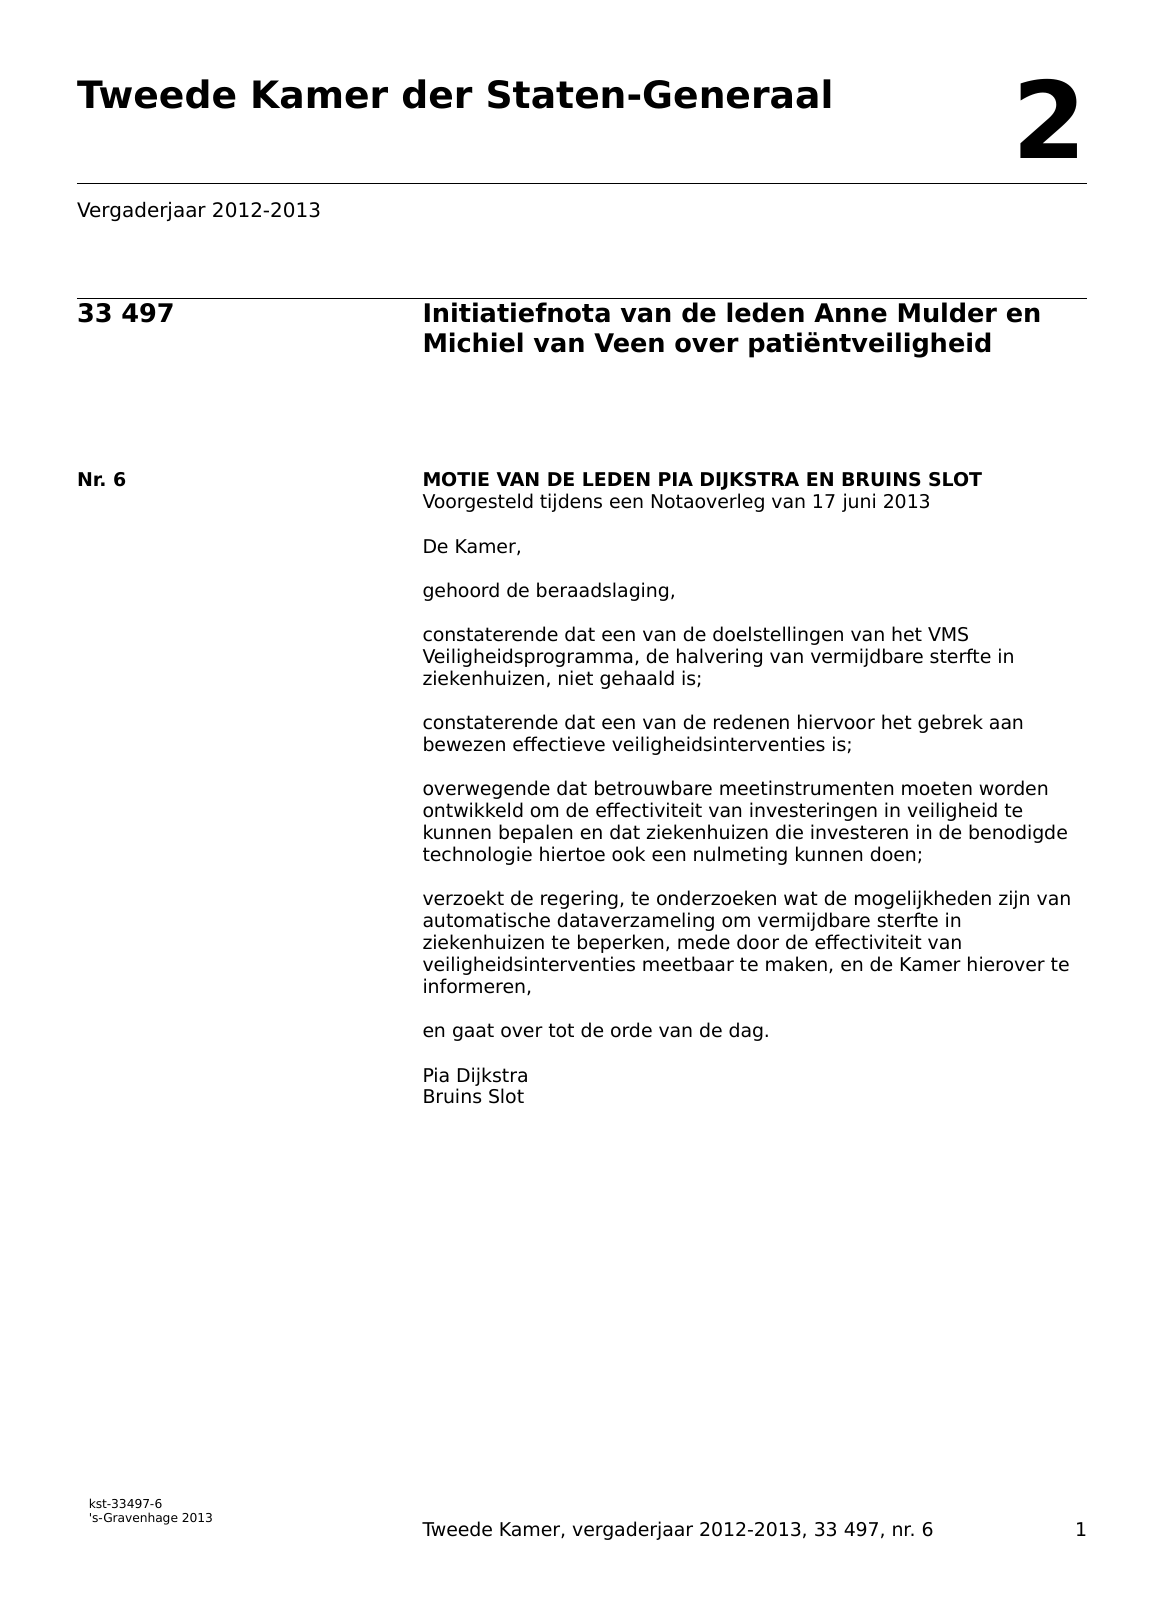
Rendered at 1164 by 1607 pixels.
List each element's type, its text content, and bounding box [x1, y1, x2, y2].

text Bruins Slot [422, 1086, 1087, 1108]
text constaterende dat een van de doelstellingen van het VMS Veiligheidsprogramma, de halvering van vermijdbare sterfte in ziekenhuizen, niet gehaald is; [422, 624, 1087, 690]
text en gaat over tot de orde van de dag. [422, 1020, 1087, 1042]
text Voorgesteld tijdens een Notaoverleg van 17 juni 2013 [422, 491, 1087, 513]
table_header Tweede Kamer der Staten-Generaal [77, 59, 886, 183]
text kst-33497-6 [88, 1497, 323, 1511]
text Pia Dijkstra [422, 1064, 1087, 1086]
text gehoord de beraadslaging, [422, 580, 1087, 602]
table_header 2 [886, 59, 1087, 183]
text overwegende dat betrouwbare meetinstrumenten moeten worden ontwikkeld om de effectiviteit van investeringen in veiligheid te kunnen bepalen en dat ziekenhuizen die investeren in de benodigde technologie hiertoe ook een nulmeting kunnen doen; [422, 778, 1087, 866]
text De Kamer, [422, 536, 1087, 557]
subtitle Nr. 6 MOTIE VAN DE LEDEN PIA DIJKSTRA EN BRUINS SLOT [77, 469, 1087, 491]
text 's-Gravenhage 2013 [88, 1511, 323, 1525]
table_cell Vergaderjaar 2012-2013 [77, 184, 1087, 298]
subtitle 33 497 Initiatiefnota van de leden Anne Mulder en Michiel van Veen over patiëntveiligheid [77, 299, 1087, 358]
text constaterende dat een van de redenen hiervoor het gebrek aan bewezen effectieve veiligheidsinterventies is; [422, 712, 1087, 756]
text verzoekt de regering, te onderzoeken wat de mogelijkheden zijn van automatische dataverzameling om vermijdbare sterfte in ziekenhuizen te beperken, mede door de effectiviteit van veiligheidsinterventies meetbaar te maken, en de Kamer hierover te informeren, [422, 888, 1087, 998]
